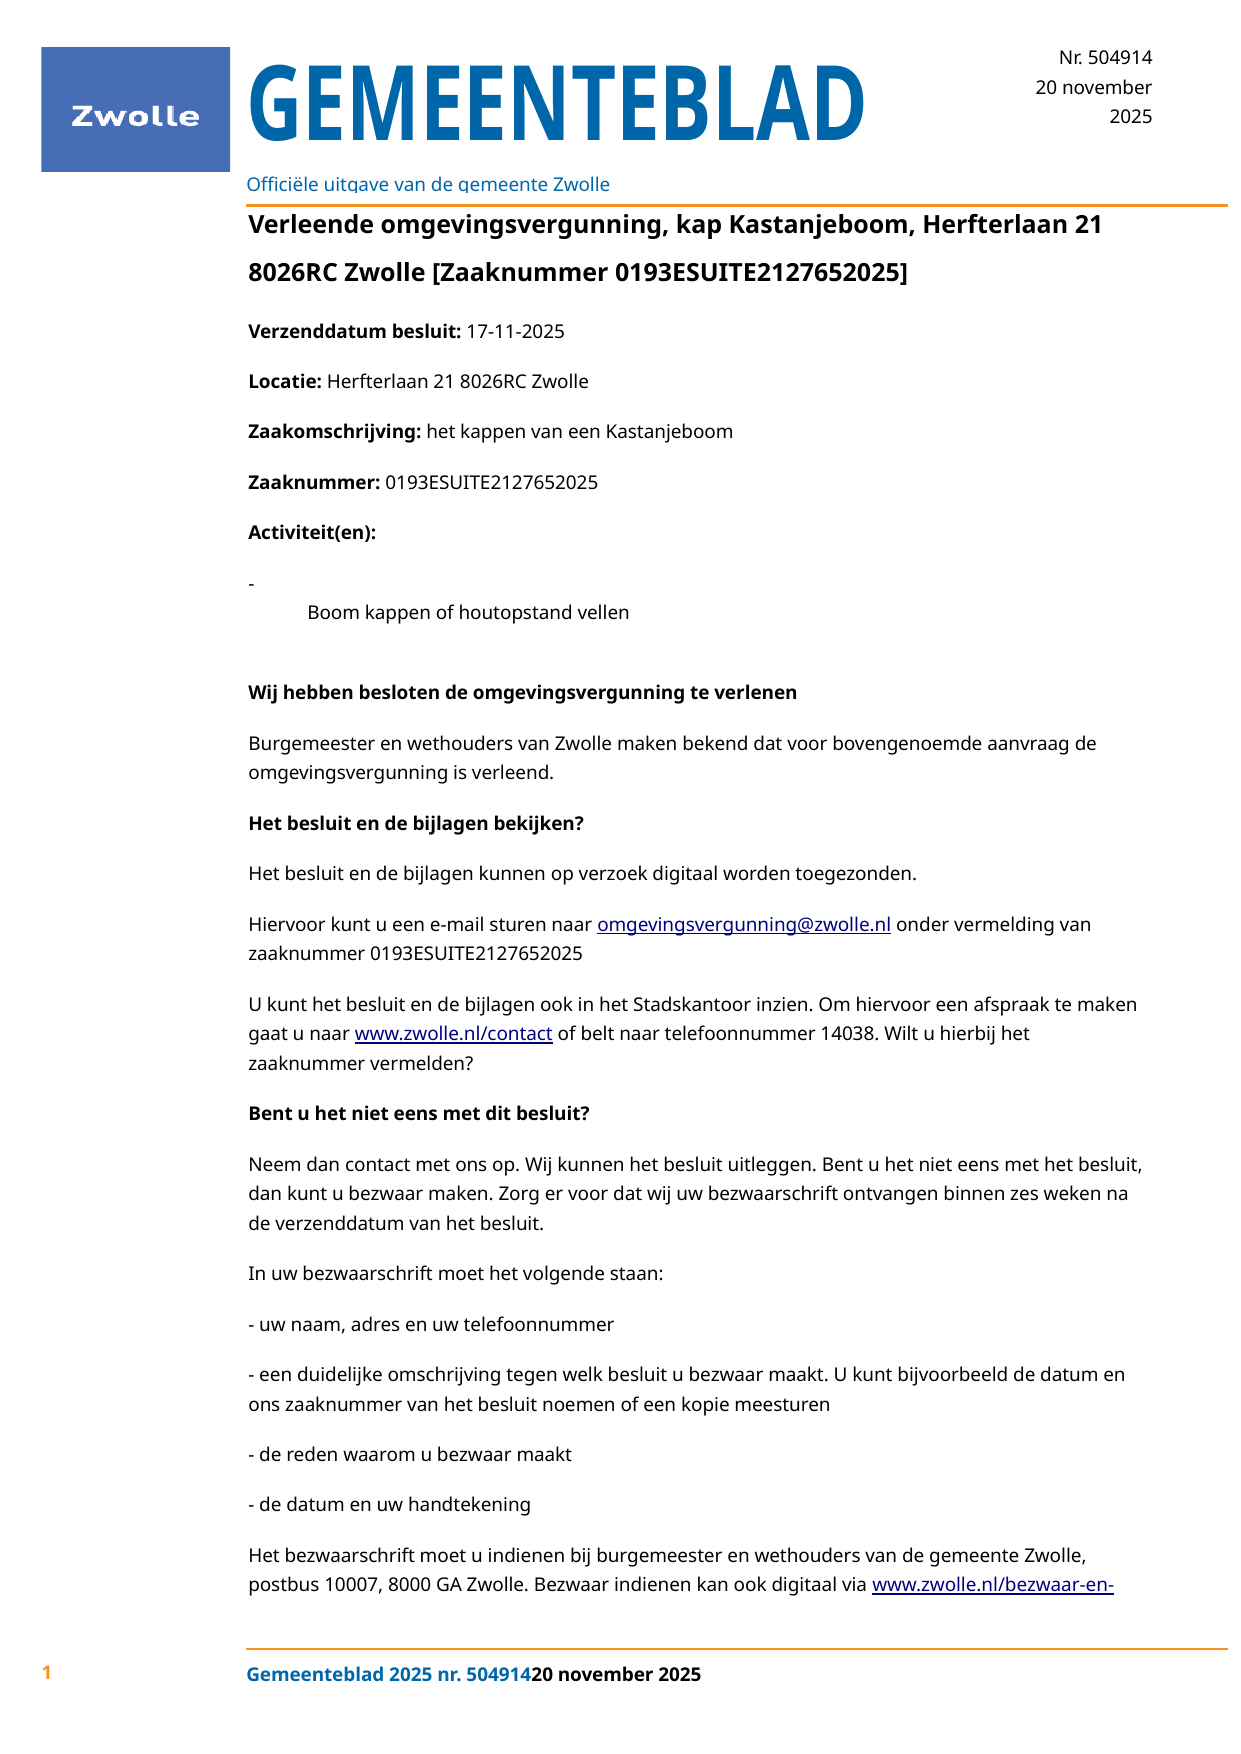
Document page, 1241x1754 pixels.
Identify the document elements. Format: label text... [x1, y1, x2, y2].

text Bent u het niet eens met dit besluit? [248, 1100, 1152, 1126]
text Activiteit(en): [248, 519, 1152, 545]
text Verleende omgevingsvergunning, kap Kastanjeboom, Herfterlaan 21 8026RC Zwolle [Zaaknummer 0193ESUITE2127652025] [248, 207, 1152, 288]
text - de reden waarom u bezwaar maakt [248, 1441, 1152, 1467]
text Wij hebben besloten de omgevingsvergunning te verlenen [248, 679, 1152, 705]
text Het bezwaarschrift moet u indienen bij burgemeester en wethouders van de gemeente Zwolle, postbus 10007, 8000 GA Zwolle. Bezwaar indienen kan ook digitaal via www.zwolle.nl/bezwaar-en- [248, 1542, 1152, 1597]
text - uw naam, adres en uw telefoonnummer [248, 1311, 1152, 1337]
text U kunt het besluit en de bijlagen ook in het Stadskantoor inzien. Om hiervoor een afspraak te maken gaat u naar www.zwolle.nl/contact of belt naar telefoonnummer 14038. Wilt u hierbij het zaaknummer vermelden? [248, 991, 1152, 1076]
text - de datum en uw handtekening [248, 1492, 1152, 1517]
text In uw bezwaarschrift moet het volgende staan: [248, 1260, 1152, 1286]
picture [41, 47, 231, 172]
text Het besluit en de bijlagen kunnen op verzoek digitaal worden toegezonden. [248, 860, 1152, 886]
list Boom kappen of houtopstand vellen [248, 599, 1152, 625]
text Het besluit en de bijlagen bekijken? [248, 810, 1152, 836]
text Zaaknummer: 0193ESUITE2127652025 [248, 469, 1152, 495]
text Neem dan contact met ons op. Wij kunnen het besluit uitleggen. Bent u het niet eens met het besluit, dan kunt u bezwaar maken. Zorg er voor dat wij uw bezwaarschrift ontvangen binnen zes weken na de verzenddatum van het besluit. [248, 1151, 1152, 1236]
text Hiervoor kunt u een e-mail sturen naar omgevingsvergunning@zwolle.nl onder vermelding van zaaknummer 0193ESUITE2127652025 [248, 911, 1152, 966]
text - een duidelijke omschrijving tegen welk besluit u bezwaar maakt. U kunt bijvoorbeeld de datum en ons zaaknummer van het besluit noemen of een kopie meesturen [248, 1361, 1152, 1417]
text Verzenddatum besluit: 17-11-2025 [248, 318, 1152, 344]
text Zaakomschrijving: het kappen van een Kastanjeboom [248, 419, 1152, 444]
text Locatie: Herfterlaan 21 8026RC Zwolle [248, 368, 1152, 394]
text Burgemeester en wethouders van Zwolle maken bekend dat voor bovengenoemde aanvraag de omgevingsvergunning is verleend. [248, 730, 1152, 785]
